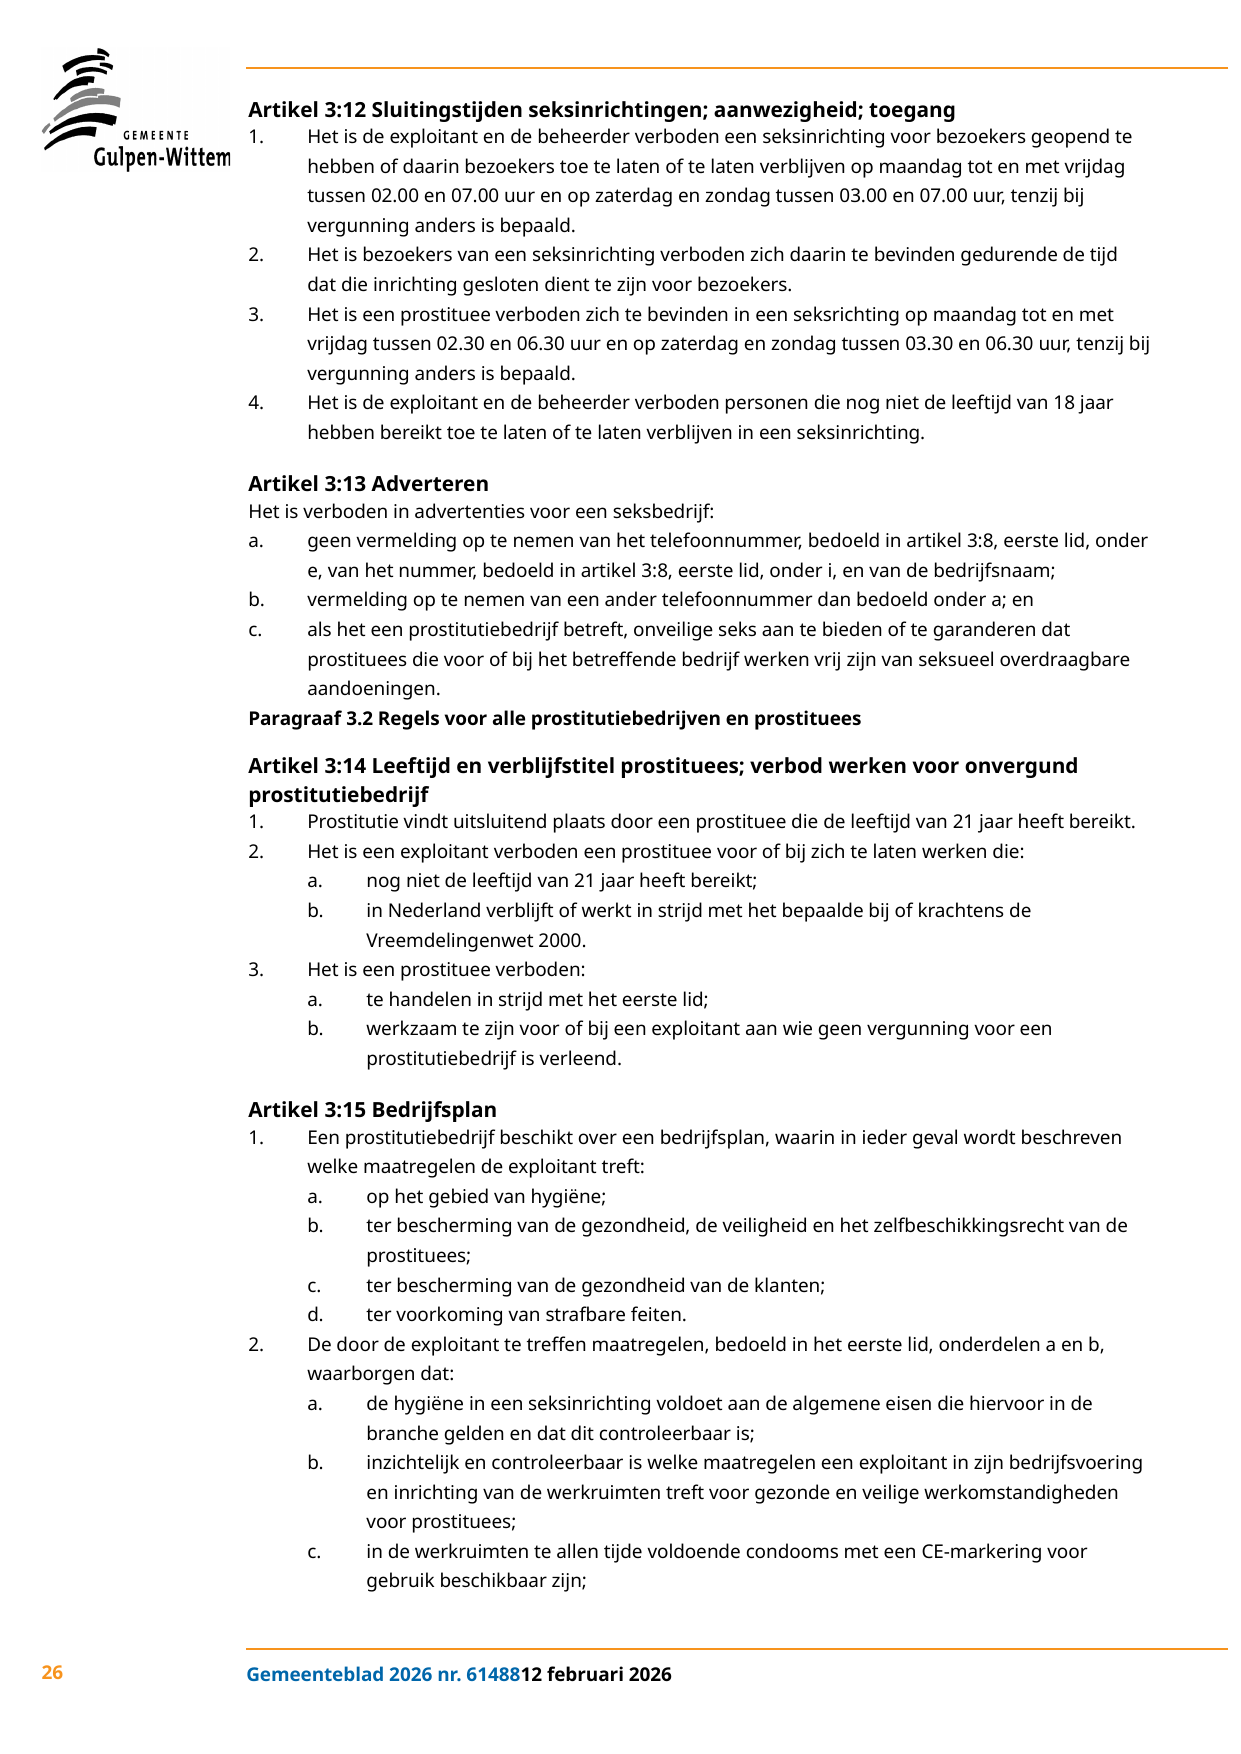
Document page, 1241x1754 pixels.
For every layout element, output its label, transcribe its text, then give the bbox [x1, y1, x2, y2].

list te handelen in strijd met het eerste lid; [307, 986, 1152, 1012]
text Artikel 3:14 Leeftijd en verblijfstitel prostituees; verbod werken voor onvergund prostitutiebedrijf [248, 752, 1152, 808]
list de hygiëne in een seksinrichting voldoet aan de algemene eisen die hiervoor in de branche gelden en dat dit controleerbaar is; [307, 1390, 1152, 1446]
text Paragraaf 3.2 Regels voor alle prostitutiebedrijven en prostituees [248, 705, 1152, 731]
list vermelding op te nemen van een ander telefoonnummer dan bedoeld onder a; en [248, 587, 1152, 612]
text Artikel 3:15 Bedrijfsplan [248, 1096, 1152, 1124]
list Een prostitutiebedrijf beschikt over een bedrijfsplan, waarin in ieder geval wordt beschreven welke maatregelen de exploitant treft: [248, 1124, 1152, 1179]
list inzichtelijk en controleerbaar is welke maatregelen een exploitant in zijn bedrijfsvoering en inrichting van de werkruimten treft voor gezonde en veilige werkomstandigheden voor prostituees; [307, 1449, 1152, 1534]
picture [41, 47, 231, 172]
list ter bescherming van de gezondheid van de klanten; [307, 1272, 1152, 1298]
list Het is een prostituee verboden: [248, 956, 1152, 982]
list Het is een exploitant verboden een prostituee voor of bij zich te laten werken die: [248, 838, 1152, 864]
list in Nederland verblijft of werkt in strijd met het bepaalde bij of krachtens de Vreemdelingenwet 2000. [307, 897, 1152, 952]
list nog niet de leeftijd van 21 jaar heeft bereikt; [307, 868, 1152, 893]
text Het is verboden in advertenties voor een seksbedrijf: [248, 498, 1152, 524]
list als het een prostitutiebedrijf betreft, onveilige seks aan te bieden of te garanderen dat prostituees die voor of bij het betreffende bedrijf werken vrij zijn van seksueel overdraagbare aandoeningen. [248, 616, 1152, 701]
list op het gebied van hygiëne; [307, 1183, 1152, 1209]
list Het is een prostituee verboden zich te bevinden in een seksrichting op maandag tot en met vrijdag tussen 02.30 en 06.30 uur en op zaterdag en zondag tussen 03.30 en 06.30 uur, tenzij bij vergunning anders is bepaald. [248, 301, 1152, 386]
list ter bescherming van de gezondheid, de veiligheid en het zelfbeschikkingsrecht van de prostituees; [307, 1213, 1152, 1268]
text Artikel 3:12 Sluitingstijden seksinrichtingen; aanwezigheid; toegang [248, 95, 1152, 123]
list ter voorkoming van strafbare feiten. [307, 1301, 1152, 1327]
list geen vermelding op te nemen van het telefoonnummer, bedoeld in artikel 3:8, eerste lid, onder e, van het nummer, bedoeld in artikel 3:8, eerste lid, onder i, en van de bedrijfsnaam; [248, 527, 1152, 583]
list De door de exploitant te treffen maatregelen, bedoeld in het eerste lid, onderdelen a en b, waarborgen dat: [248, 1331, 1152, 1386]
list Prostitutie vindt uitsluitend plaats door een prostituee die de leeftijd van 21 jaar heeft bereikt. [248, 808, 1152, 834]
list Het is de exploitant en de beheerder verboden een seksinrichting voor bezoekers geopend te hebben of daarin bezoekers toe te laten of te laten verblijven op maandag tot en met vrijdag tussen 02.00 en 07.00 uur en op zaterdag en zondag tussen 03.00 en 07.00 uur, tenzij bij vergunning anders is bepaald. [248, 123, 1152, 238]
list Het is bezoekers van een seksinrichting verboden zich daarin te bevinden gedurende de tijd dat die inrichting gesloten dient te zijn voor bezoekers. [248, 242, 1152, 297]
list werkzaam te zijn voor of bij een exploitant aan wie geen vergunning voor een prostitutiebedrijf is verleend. [307, 1016, 1152, 1071]
text Artikel 3:13 Adverteren [248, 469, 1152, 498]
list Het is de exploitant en de beheerder verboden personen die nog niet de leeftijd van 18 jaar hebben bereikt toe te laten of te laten verblijven in een seksinrichting. [248, 389, 1152, 445]
list in de werkruimten te allen tijde voldoende condooms met een CE-markering voor gebruik beschikbaar zijn; [307, 1538, 1152, 1593]
